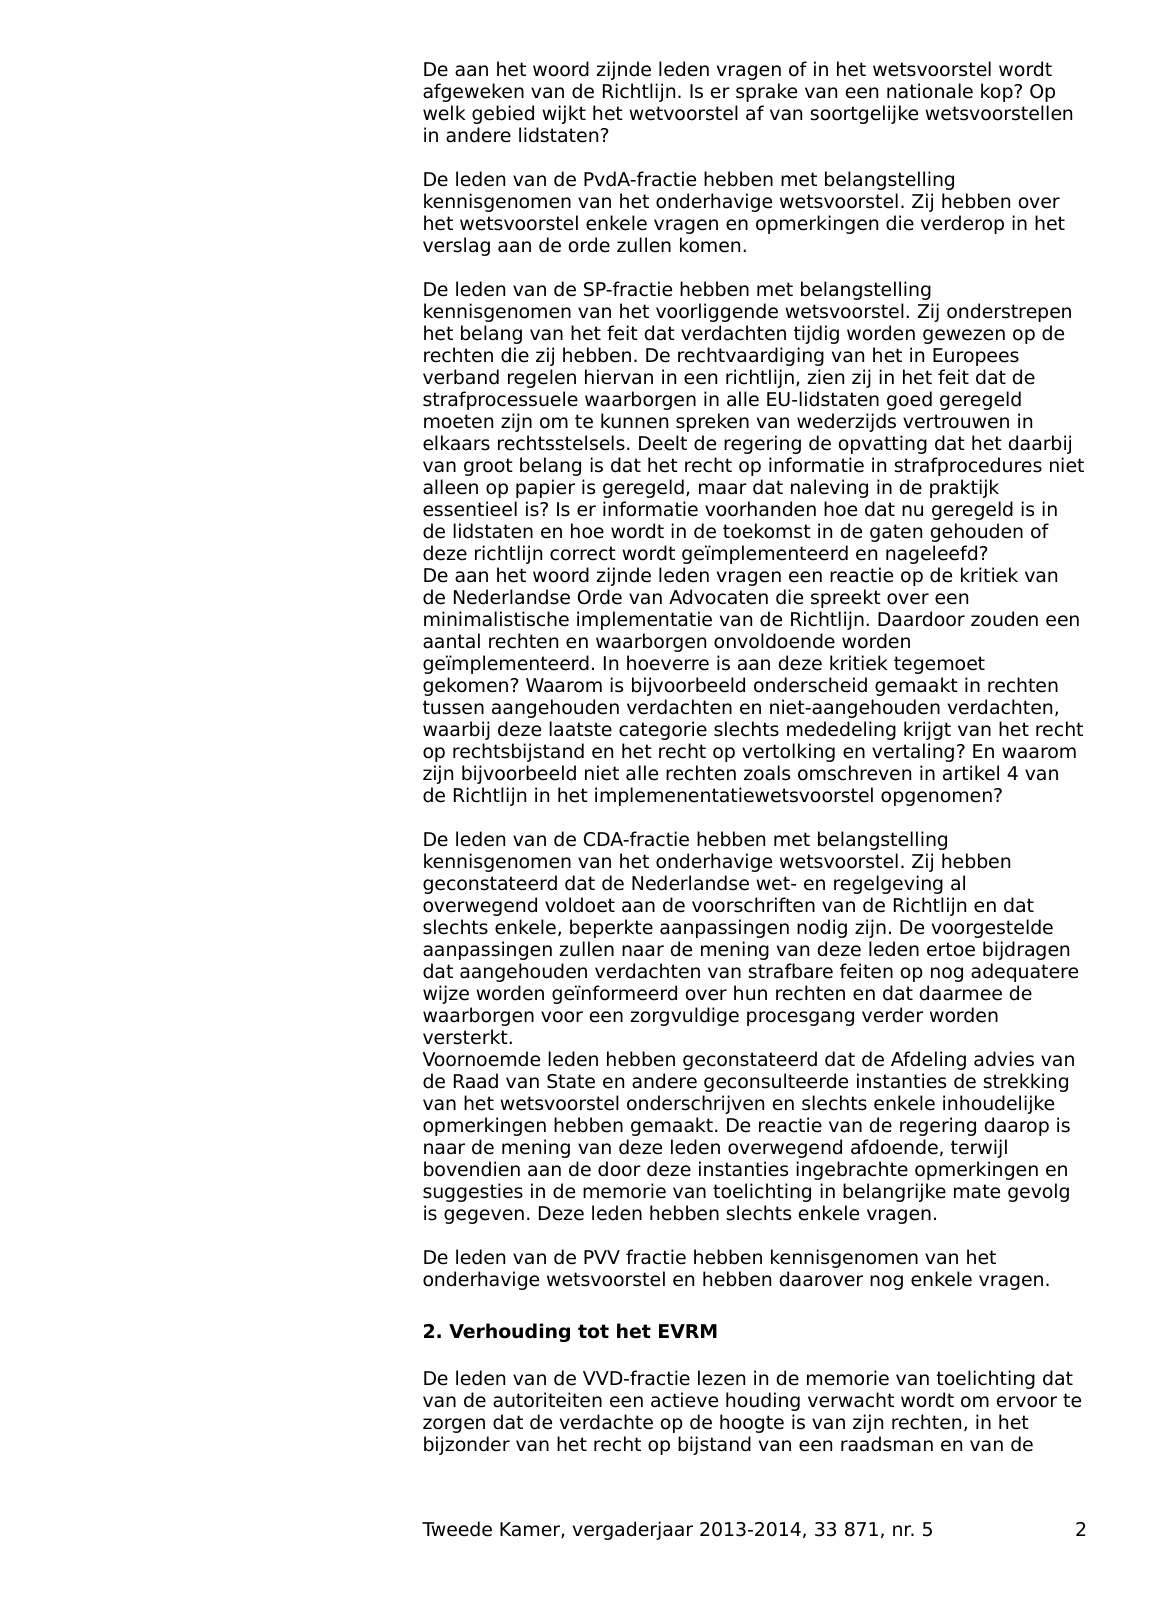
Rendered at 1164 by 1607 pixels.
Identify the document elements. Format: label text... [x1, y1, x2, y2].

text Voornoemde leden hebben geconstateerd dat de Afdeling advies van de Raad van State en andere geconsulteerde instanties de strekking van het wetsvoorstel onderschrijven en slechts enkele inhoudelijke opmerkingen hebben gemaakt. De reactie van de regering daarop is naar de mening van deze leden overwegend afdoende, terwijl bovendien aan de door deze instanties ingebrachte opmerkingen en suggesties in de memorie van toelichting in belangrijke mate gevolg is gegeven. Deze leden hebben slechts enkele vragen. [422, 1049, 1087, 1224]
text De aan het woord zijnde leden vragen een reactie op de kritiek van de Nederlandse Orde van Advocaten die spreekt over een minimalistische implementatie van de Richtlijn. Daardoor zouden een aantal rechten en waarborgen onvoldoende worden geïmplementeerd. In hoeverre is aan deze kritiek tegemoet gekomen? Waarom is bijvoorbeeld onderscheid gemaakt in rechten tussen aangehouden verdachten en niet-aangehouden verdachten, waarbij deze laatste categorie slechts mededeling krijgt van het recht op rechtsbijstand en het recht op vertolking en vertaling? En waarom zijn bijvoorbeeld niet alle rechten zoals omschreven in artikel 4 van de Richtlijn in het implemenentatiewetsvoorstel opgenomen? [422, 565, 1087, 807]
text De aan het woord zijnde leden vragen of in het wetsvoorstel wordt afgeweken van de Richtlijn. Is er sprake van een nationale kop? Op welk gebied wijkt het wetvoorstel af van soortgelijke wetsvoorstellen in andere lidstaten? [422, 59, 1087, 147]
text De leden van de CDA-fractie hebben met belangstelling kennisgenomen van het onderhavige wetsvoorstel. Zij hebben geconstateerd dat de Nederlandse wet- en regelgeving al overwegend voldoet aan de voorschriften van de Richtlijn en dat slechts enkele, beperkte aanpassingen nodig zijn. De voorgestelde aanpassingen zullen naar de mening van deze leden ertoe bijdragen dat aangehouden verdachten van strafbare feiten op nog adequatere wijze worden geïnformeerd over hun rechten en dat daarmee de waarborgen voor een zorgvuldige procesgang verder worden versterkt. [422, 829, 1087, 1049]
subtitle 2. Verhouding tot het EVRM [422, 1321, 1087, 1343]
text De leden van de PvdA-fractie hebben met belangstelling kennisgenomen van het onderhavige wetsvoorstel. Zij hebben over het wetsvoorstel enkele vragen en opmerkingen die verderop in het verslag aan de orde zullen komen. [422, 169, 1087, 257]
text De leden van de VVD-fractie lezen in de memorie van toelichting dat van de autoriteiten een actieve houding verwacht wordt om ervoor te zorgen dat de verdachte op de hoogte is van zijn rechten, in het bijzonder van het recht op bijstand van een raadsman en van de [422, 1368, 1087, 1456]
text De leden van de PVV fractie hebben kennisgenomen van het onderhavige wetsvoorstel en hebben daarover nog enkele vragen. [422, 1247, 1087, 1291]
text De leden van de SP-fractie hebben met belangstelling kennisgenomen van het voorliggende wetsvoorstel. Zij onderstrepen het belang van het feit dat verdachten tijdig worden gewezen op de rechten die zij hebben. De rechtvaardiging van het in Europees verband regelen hiervan in een richtlijn, zien zij in het feit dat de strafprocessuele waarborgen in alle EU-lidstaten goed geregeld moeten zijn om te kunnen spreken van wederzijds vertrouwen in elkaars rechtsstelsels. Deelt de regering de opvatting dat het daarbij van groot belang is dat het recht op informatie in strafprocedures niet alleen op papier is geregeld, maar dat naleving in de praktijk essentieel is? Is er informatie voorhanden hoe dat nu geregeld is in de lidstaten en hoe wordt in de toekomst in de gaten gehouden of deze richtlijn correct wordt geïmplementeerd en nageleefd? [422, 279, 1087, 565]
